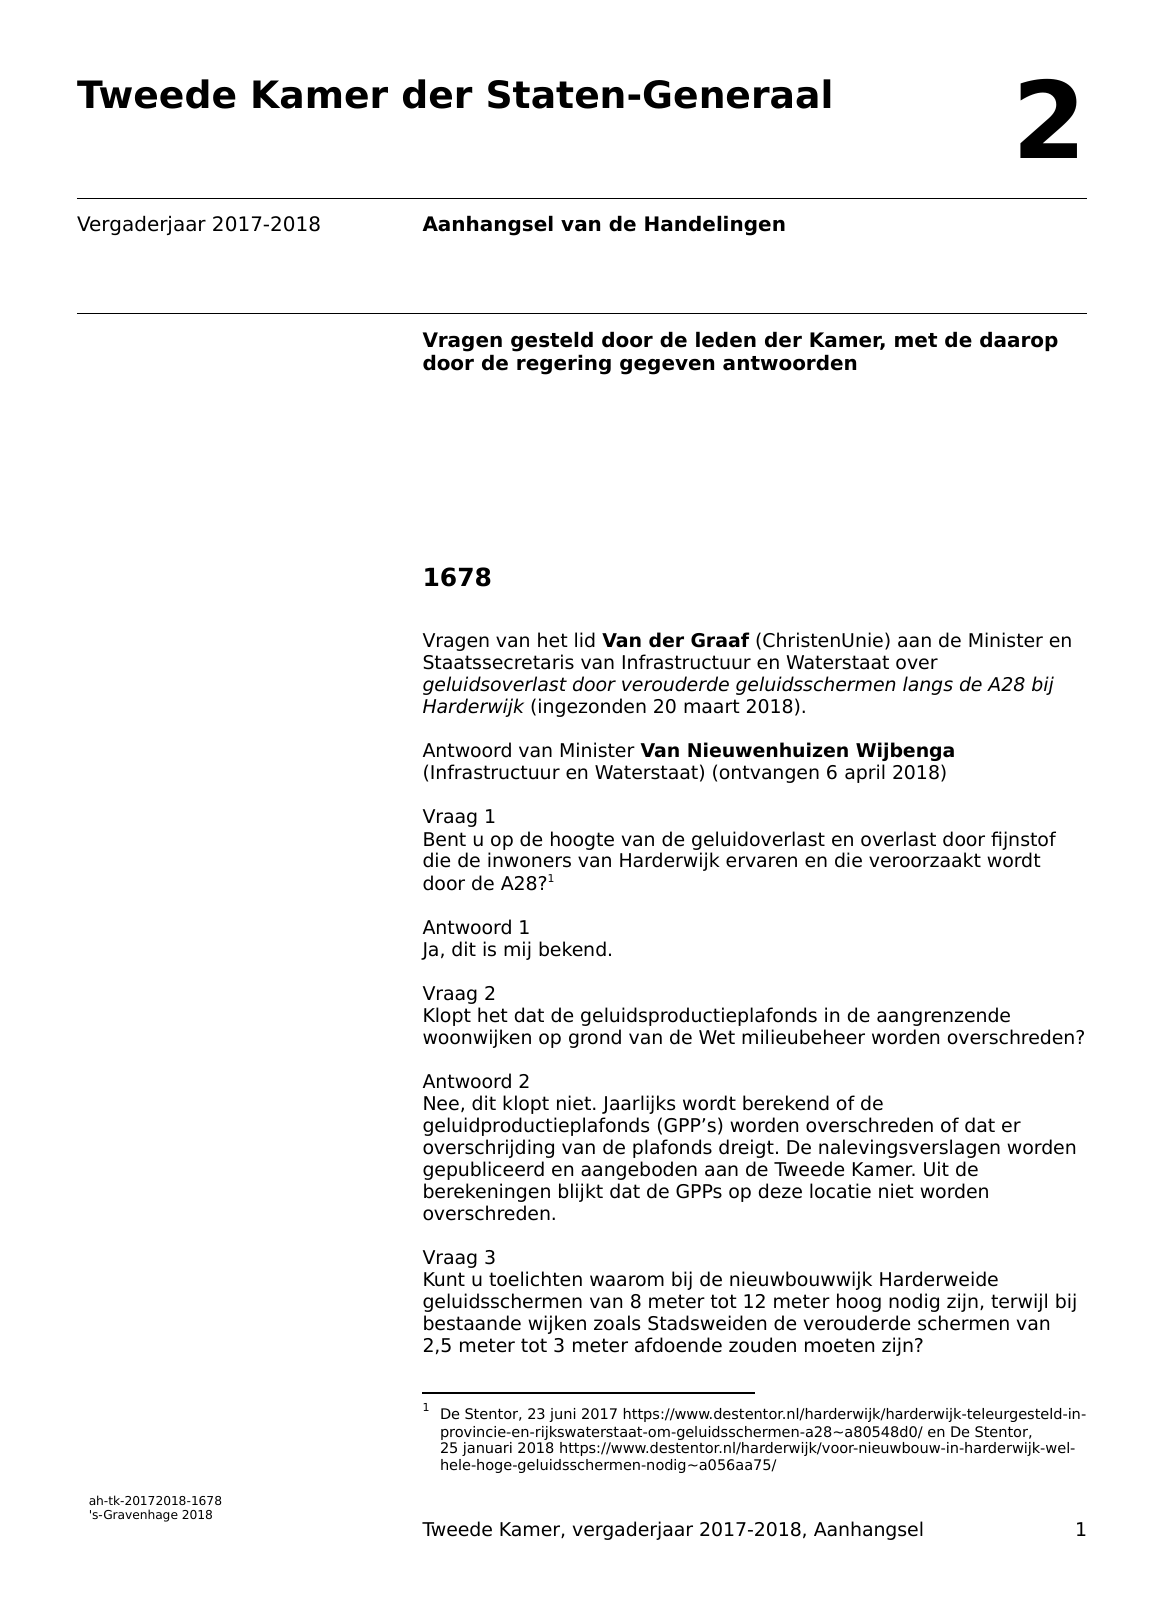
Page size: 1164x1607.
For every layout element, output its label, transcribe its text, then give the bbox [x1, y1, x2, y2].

text Antwoord 1 [422, 917, 1087, 938]
table_header 2 [886, 59, 1087, 198]
text Antwoord 2 [422, 1071, 1087, 1093]
table_cell Vergaderjaar 2017-2018 [77, 199, 422, 313]
text Klopt het dat de geluidsproductieplafonds in de aangrenzende woonwijken op grond van de Wet milieubeheer worden overschreden? [422, 1005, 1087, 1049]
text Kunt u toelichten waarom bij de nieuwbouwwijk Harderweide geluidsschermen van 8 meter tot 12 meter hoog nodig zijn, terwijl bij bestaande wijken zoals Stadsweiden de verouderde schermen van 2,5 meter tot 3 meter afdoende zouden moeten zijn? [422, 1269, 1087, 1357]
table_cell Vragen gesteld door de leden der Kamer, met de daarop door de regering gegeven antwoorden [422, 314, 1087, 375]
table_header Tweede Kamer der Staten-Generaal [77, 59, 886, 198]
text Antwoord van Minister Van Nieuwenhuizen Wijbenga (Infrastructuur en Waterstaat) (ontvangen 6 april 2018) [422, 740, 1087, 784]
text ah-tk-20172018-1678 [88, 1494, 323, 1508]
text 1678 [422, 563, 1087, 592]
text Vragen van het lid Van der Graaf (ChristenUnie) aan de Minister en Staatssecretaris van Infrastructuur en Waterstaat over geluidsoverlast door verouderde geluidsschermen langs de A28 bij Harderwijk (ingezonden 20 maart 2018). [422, 630, 1087, 718]
table_cell Aanhangsel van de Handelingen [422, 199, 1087, 313]
text Vraag 2 [422, 983, 1087, 1005]
table_cell [77, 314, 422, 375]
text Nee, dit klopt niet. Jaarlijks wordt berekend of de geluidproductieplafonds (GPP’s) worden overschreden of dat er overschrijding van de plafonds dreigt. De nalevingsverslagen worden gepubliceerd en aangeboden aan de Tweede Kamer. Uit de berekeningen blijkt dat de GPPs op deze locatie niet worden overschreden. [422, 1093, 1087, 1225]
text Vraag 3 [422, 1247, 1087, 1269]
text 's-Gravenhage 2018 [88, 1508, 323, 1522]
text Bent u op de hoogte van de geluidoverlast en overlast door fijnstof die de inwoners van Harderwijk ervaren en die veroorzaakt wordt door de A28? [422, 828, 1087, 894]
text De Stentor, 23 juni 2017 https://www.destentor.nl/harderwijk/harderwijk-teleurgesteld-in-provincie-en-rijkswaterstaat-om-geluidsschermen-a28~a80548d0/ en De Stentor, 25 januari 2018 https://www.destentor.nl/harderwijk/voor-nieuwbouw-in-harderwijk-wel-hele-hoge-geluidsschermen-nodig~a056aa75/ [422, 1402, 1087, 1474]
text Ja, dit is mij bekend. [422, 938, 1087, 961]
text Vraag 1 [422, 806, 1087, 828]
